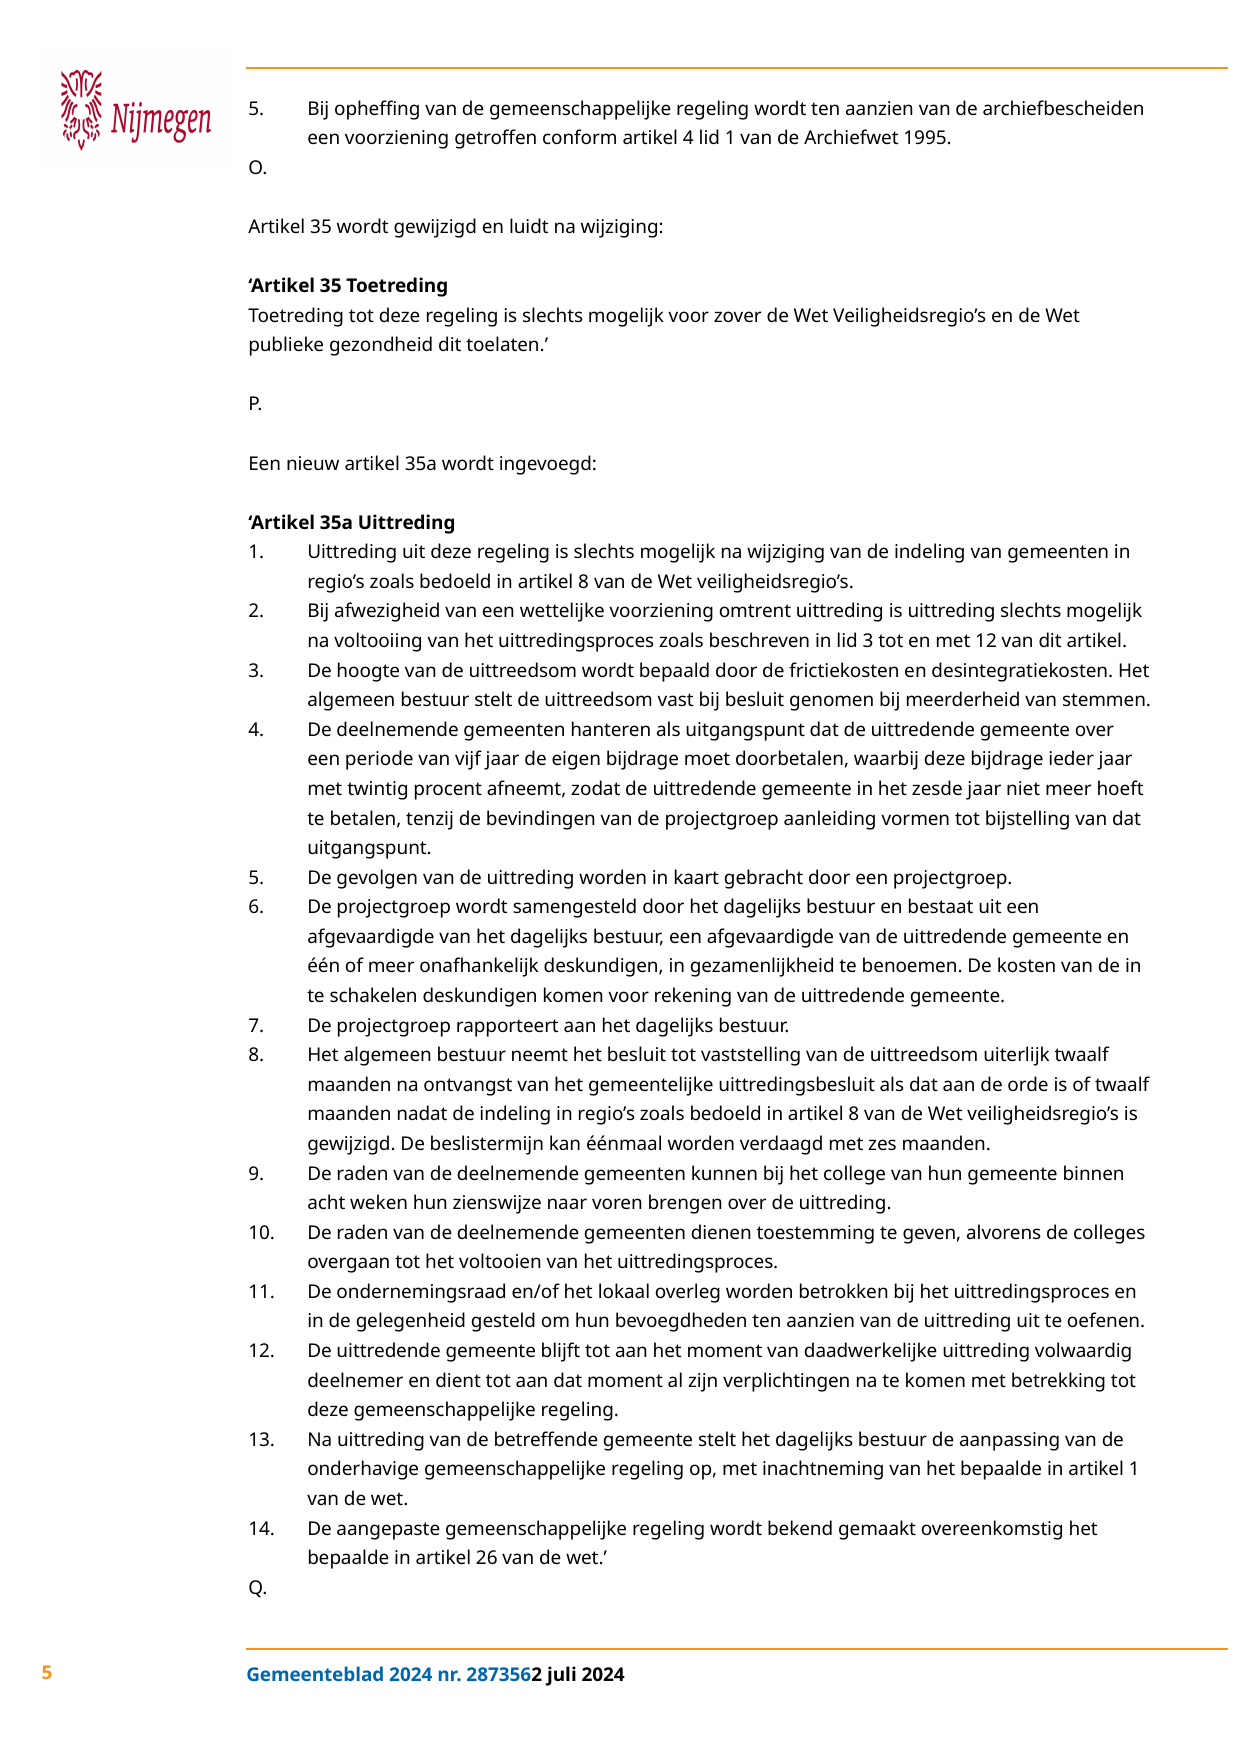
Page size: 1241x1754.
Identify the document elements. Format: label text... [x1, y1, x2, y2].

text ‘Artikel 35a Uittreding [248, 509, 1152, 535]
text Q. [248, 1574, 1152, 1600]
text Toetreding tot deze regeling is slechts mogelijk voor zover de Wet Veiligheidsregio’s en de Wet publieke gezondheid dit toelaten.’ [248, 302, 1152, 357]
list De gevolgen van de uittreding worden in kaart gebracht door een projectgroep. [248, 864, 1152, 890]
list Bij afwezigheid van een wettelijke voorziening omtrent uittreding is uittreding slechts mogelijk na voltooiing van het uittredingsproces zoals beschreven in lid 3 tot en met 12 van dit artikel. [248, 598, 1152, 653]
list De projectgroep rapporteert aan het dagelijks bestuur. [248, 1012, 1152, 1038]
text P. [248, 391, 1152, 416]
list Het algemeen bestuur neemt het besluit tot vaststelling van de uittreedsom uiterlijk twaalf maanden na ontvangst van het gemeentelijke uittredingsbesluit als dat aan de orde is of twaalf maanden nadat de indeling in regio’s zoals bedoeld in artikel 8 van de Wet veiligheidsregio’s is gewijzigd. De beslistermijn kan éénmaal worden verdaagd met zes maanden. [248, 1041, 1152, 1156]
list De ondernemingsraad en/of het lokaal overleg worden betrokken bij het uittredingsproces en in de gelegenheid gesteld om hun bevoegdheden ten aanzien van de uittreding uit te oefenen. [248, 1278, 1152, 1333]
list De deelnemende gemeenten hanteren als uitgangspunt dat de uittredende gemeente over een periode van vijf jaar de eigen bijdrage moet doorbetalen, waarbij deze bijdrage ieder jaar met twintig procent afneemt, zodat de uittredende gemeente in het zesde jaar niet meer hoeft te betalen, tenzij de bevindingen van de projectgroep aanleiding vormen tot bijstelling van dat uitgangspunt. [248, 716, 1152, 860]
picture [41, 47, 231, 172]
list Na uittreding van de betreffende gemeente stelt het dagelijks bestuur de aanpassing van de onderhavige gemeenschappelijke regeling op, met inachtneming van het bepaalde in artikel 1 van de wet. [248, 1426, 1152, 1511]
list De uittredende gemeente blijft tot aan het moment van daadwerkelijke uittreding volwaardig deelnemer en dient tot aan dat moment al zijn verplichtingen na te komen met betrekking tot deze gemeenschappelijke regeling. [248, 1337, 1152, 1422]
list De raden van de deelnemende gemeenten kunnen bij het college van hun gemeente binnen acht weken hun zienswijze naar voren brengen over de uittreding. [248, 1160, 1152, 1215]
text O. [248, 154, 1152, 180]
list De projectgroep wordt samengesteld door het dagelijks bestuur en bestaat uit een afgevaardigde van het dagelijks bestuur, een afgevaardigde van de uittredende gemeente en één of meer onafhankelijk deskundigen, in gezamenlijkheid te benoemen. De kosten van de in te schakelen deskundigen komen voor rekening van de uittredende gemeente. [248, 893, 1152, 1008]
text Artikel 35 wordt gewijzigd en luidt na wijziging: [248, 213, 1152, 239]
list Bij opheffing van de gemeenschappelijke regeling wordt ten aanzien van de archiefbescheiden een voorziening getroffen conform artikel 4 lid 1 van de Archiefwet 1995. [248, 95, 1152, 150]
text ‘Artikel 35 Toetreding [248, 272, 1152, 298]
list De aangepaste gemeenschappelijke regeling wordt bekend gemaakt overeenkomstig het bepaalde in artikel 26 van de wet.’ [248, 1515, 1152, 1570]
list De hoogte van de uittreedsom wordt bepaald door de frictiekosten en desintegratiekosten. Het algemeen bestuur stelt de uittreedsom vast bij besluit genomen bij meerderheid van stemmen. [248, 657, 1152, 712]
list De raden van de deelnemende gemeenten dienen toestemming te geven, alvorens de colleges overgaan tot het voltooien van het uittredingsproces. [248, 1219, 1152, 1274]
list Uittreding uit deze regeling is slechts mogelijk na wijziging van de indeling van gemeenten in regio’s zoals bedoeld in artikel 8 van de Wet veiligheidsregio’s. [248, 538, 1152, 594]
text Een nieuw artikel 35a wordt ingevoegd: [248, 450, 1152, 476]
